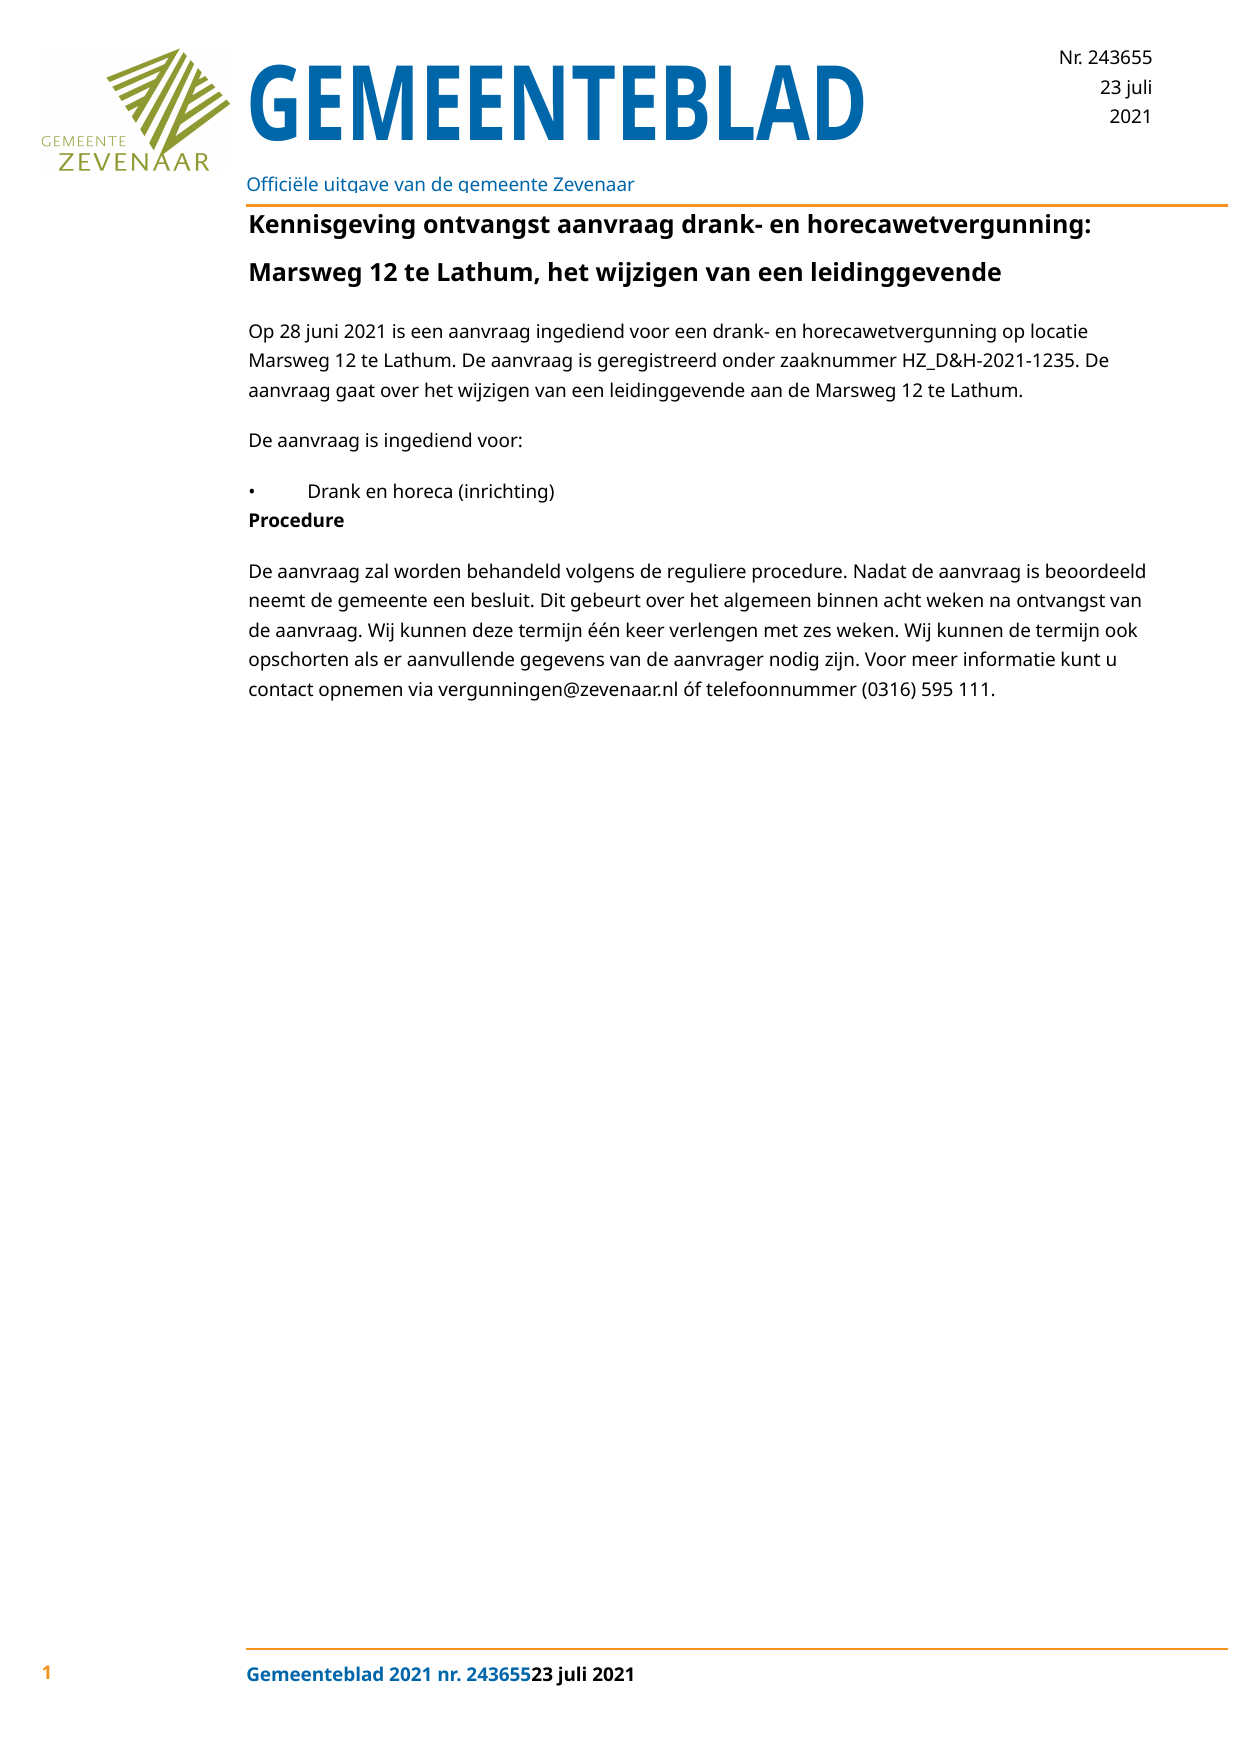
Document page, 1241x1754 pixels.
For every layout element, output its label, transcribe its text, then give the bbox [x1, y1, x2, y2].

text Op 28 juni 2021 is een aanvraag ingediend voor een drank- en horecawetvergunning op locatie Marsweg 12 te Lathum. De aanvraag is geregistreerd onder zaaknummer HZ_D&H-2021-1235. De aanvraag gaat over het wijzigen van een leidinggevende aan de Marsweg 12 te Lathum. [248, 318, 1152, 403]
list Drank en horeca (inrichting) [248, 478, 1152, 504]
text Kennisgeving ontvangst aanvraag drank- en horecawetvergunning: Marsweg 12 te Lathum, het wijzigen van een leidinggevende [248, 207, 1152, 288]
picture [41, 47, 231, 172]
text De aanvraag zal worden behandeld volgens de reguliere procedure. Nadat de aanvraag is beoordeeld neemt de gemeente een besluit. Dit gebeurt over het algemeen binnen acht weken na ontvangst van de aanvraag. Wij kunnen deze termijn één keer verlengen met zes weken. Wij kunnen de termijn ook opschorten als er aanvullende gegevens van de aanvrager nodig zijn. Voor meer informatie kunt u contact opnemen via vergunningen@zevenaar.nl óf telefoonnummer (0316) 595 111. [248, 558, 1152, 702]
text Procedure [248, 507, 1152, 533]
text De aanvraag is ingediend voor: [248, 427, 1152, 453]
